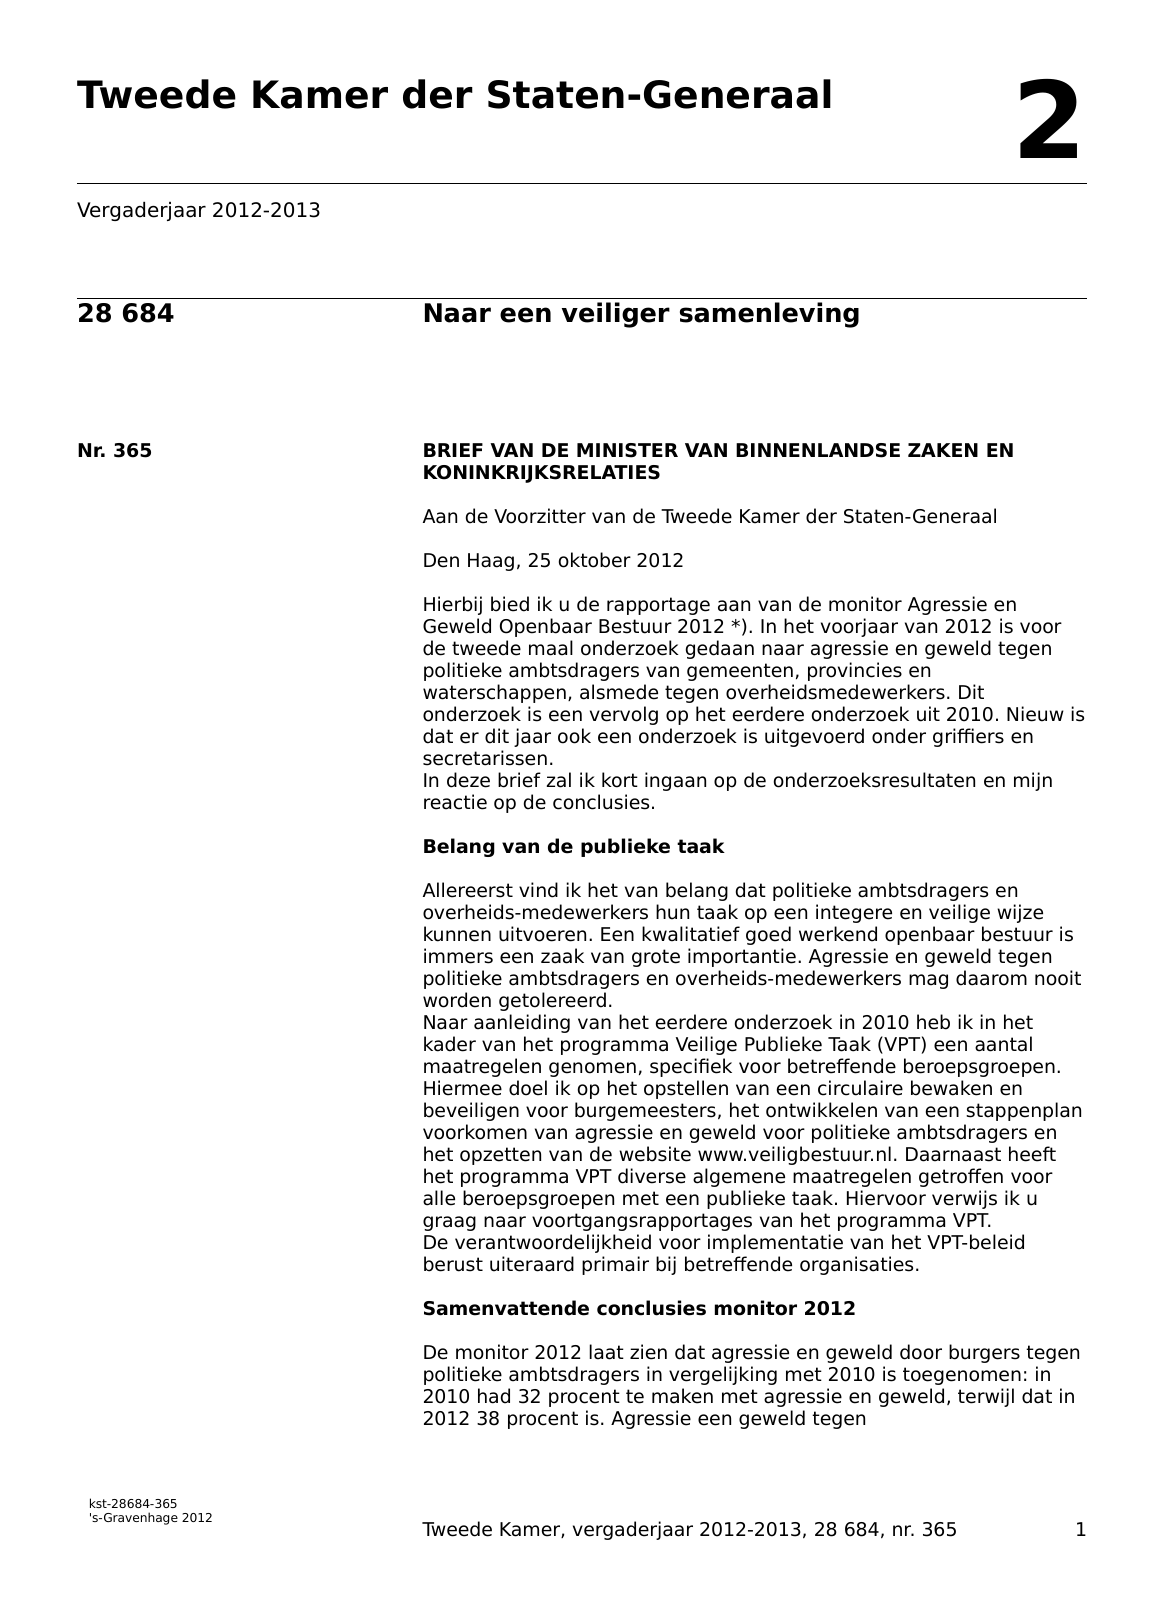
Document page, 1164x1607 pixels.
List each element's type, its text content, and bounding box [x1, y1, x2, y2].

text Naar aanleiding van het eerdere onderzoek in 2010 heb ik in het kader van het programma Veilige Publieke Taak (VPT) een aantal maatregelen genomen, specifiek voor betreffende beroepsgroepen. Hiermee doel ik op het opstellen van een circulaire bewaken en beveiligen voor burgemeesters, het ontwikkelen van een stappenplan voorkomen van agressie en geweld voor politieke ambtsdragers en het opzetten van de website www.veiligbestuur.nl. Daarnaast heeft het programma VPT diverse algemene maatregelen getroffen voor alle beroepsgroepen met een publieke taak. Hiervoor verwijs ik u graag naar voortgangsrapportages van het programma VPT. [422, 1012, 1087, 1232]
subtitle Nr. 365 BRIEF VAN DE MINISTER VAN BINNENLANDSE ZAKEN EN KONINKRIJKSRELATIES [77, 440, 1087, 484]
text Aan de Voorzitter van de Tweede Kamer der Staten-Generaal [422, 506, 1087, 528]
table_cell Vergaderjaar 2012-2013 [77, 184, 1087, 298]
text kst-28684-365 [88, 1497, 323, 1511]
subtitle Belang van de publieke taak [422, 836, 1087, 858]
text 's-Gravenhage 2012 [88, 1511, 323, 1525]
table_header 2 [886, 59, 1087, 183]
text Den Haag, 25 oktober 2012 [422, 550, 1087, 572]
text De verantwoordelijkheid voor implementatie van het VPT-beleid berust uiteraard primair bij betreffende organisaties. [422, 1232, 1087, 1276]
subtitle Samenvattende conclusies monitor 2012 [422, 1298, 1087, 1320]
table_header Tweede Kamer der Staten-Generaal [77, 59, 886, 183]
text In deze brief zal ik kort ingaan op de onderzoeksresultaten en mijn reactie op de conclusies. [422, 770, 1087, 814]
text Hierbij bied ik u de rapportage aan van de monitor Agressie en Geweld Openbaar Bestuur 2012 *). In het voorjaar van 2012 is voor de tweede maal onderzoek gedaan naar agressie en geweld tegen politieke ambtsdragers van gemeenten, provincies en waterschappen, alsmede tegen overheidsmedewerkers. Dit onderzoek is een vervolg op het eerdere onderzoek uit 2010. Nieuw is dat er dit jaar ook een onderzoek is uitgevoerd onder griffiers en secretarissen. [422, 594, 1087, 770]
subtitle 28 684 Naar een veiliger samenleving [77, 299, 1087, 329]
text De monitor 2012 laat zien dat agressie en geweld door burgers tegen politieke ambtsdragers in vergelijking met 2010 is toegenomen: in 2010 had 32 procent te maken met agressie en geweld, terwijl dat in 2012 38 procent is. Agressie een geweld tegen [422, 1342, 1087, 1430]
text Allereerst vind ik het van belang dat politieke ambtsdragers en overheids-medewerkers hun taak op een integere en veilige wijze kunnen uitvoeren. Een kwalitatief goed werkend openbaar bestuur is immers een zaak van grote importantie. Agressie en geweld tegen politieke ambtsdragers en overheids-medewerkers mag daarom nooit worden getolereerd. [422, 880, 1087, 1012]
